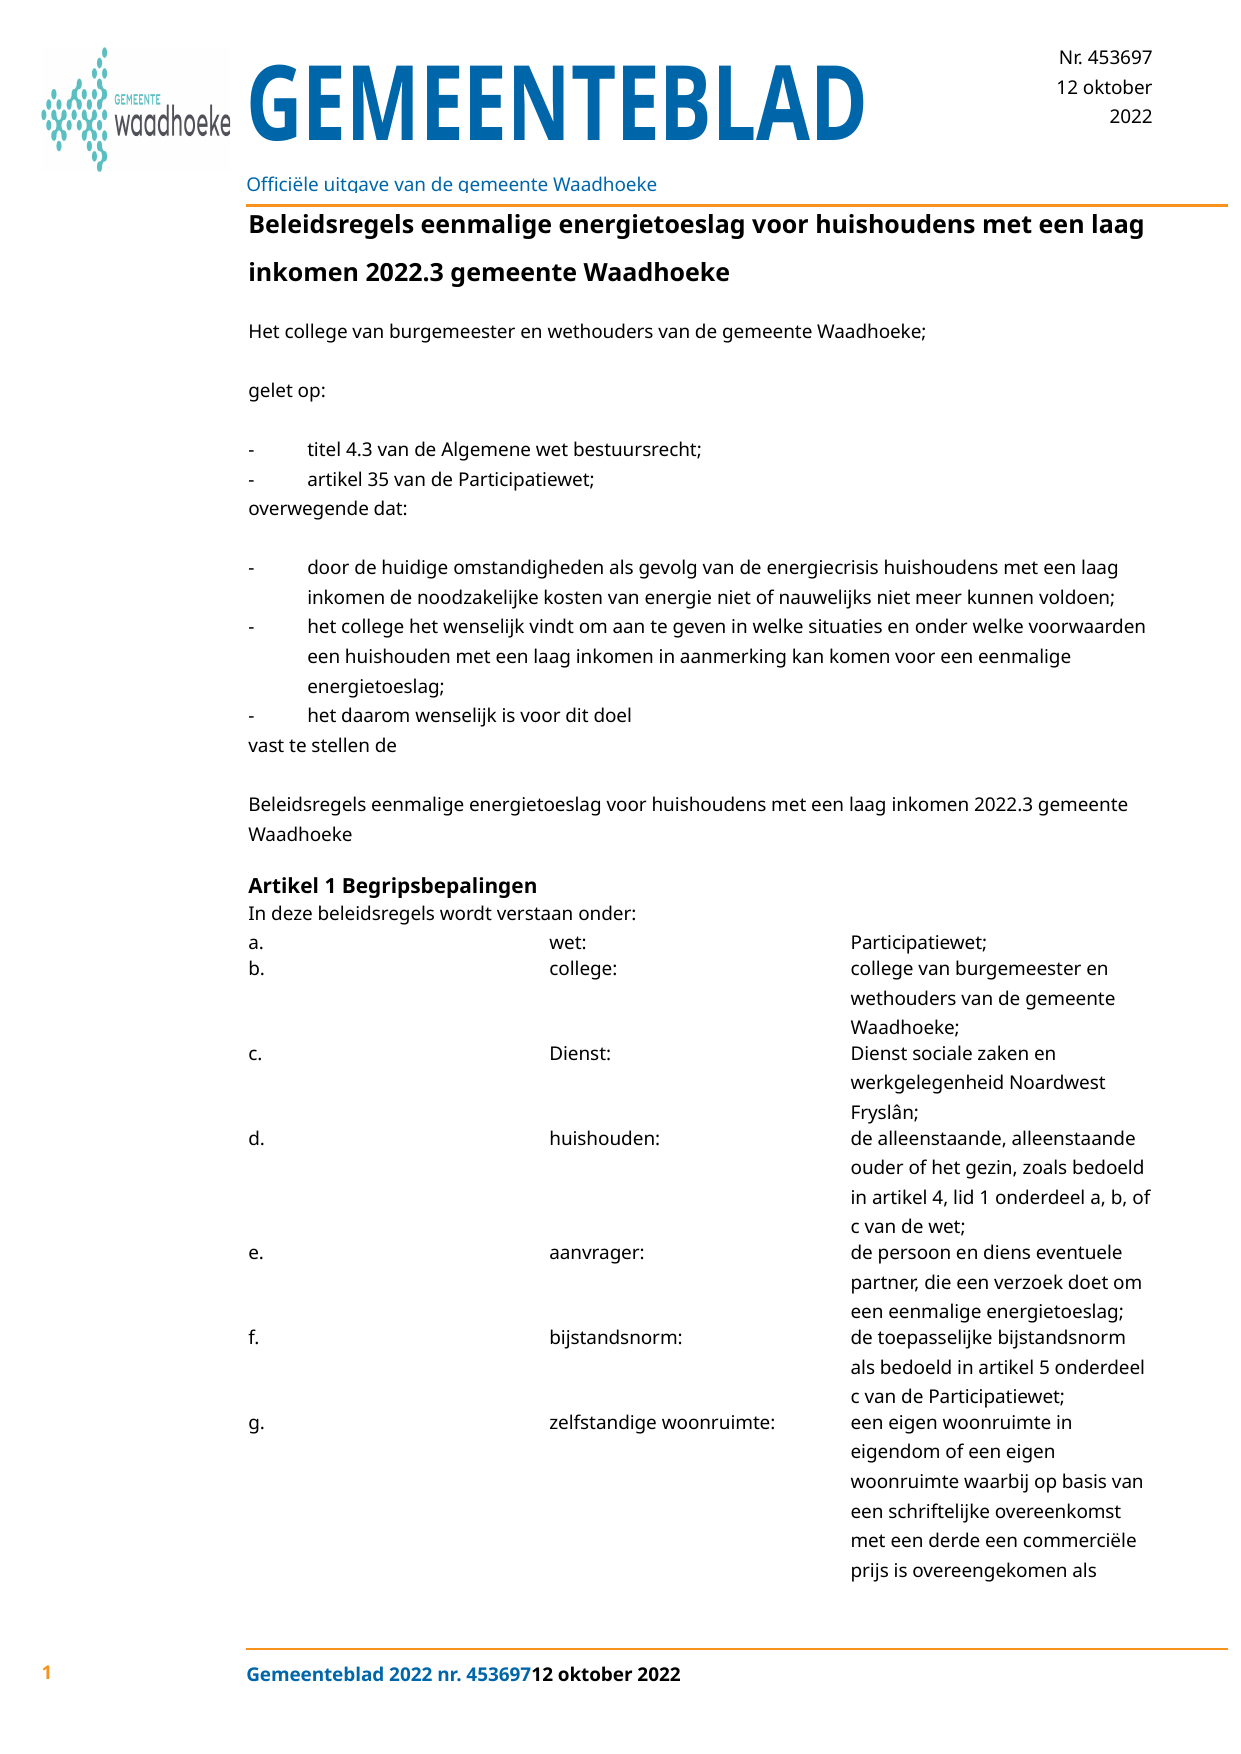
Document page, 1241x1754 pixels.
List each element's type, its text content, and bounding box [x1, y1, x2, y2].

table_header wet: [549, 929, 850, 955]
table_cell g. [248, 1409, 549, 1583]
text overwegende dat: [248, 495, 1152, 521]
table_cell een eigen woonruimte in eigendom of een eigen woonruimte waarbij op basis van een schriftelijke overeenkomst met een derde een commerciële prijs is overeengekomen als [850, 1409, 1152, 1583]
text Beleidsregels eenmalige energietoeslag voor huishoudens met een laag inkomen 2022.3 gemeente Waadhoeke [248, 791, 1152, 847]
text Het college van burgemeester en wethouders van de gemeente Waadhoeke; [248, 318, 1152, 344]
list het daarom wenselijk is voor dit doel [248, 702, 1152, 728]
table_header a. [248, 929, 549, 955]
list titel 4.3 van de Algemene wet bestuursrecht; [248, 436, 1152, 462]
table_cell de persoon en diens eventuele partner, die een verzoek doet om een eenmalige energietoeslag; [850, 1239, 1152, 1324]
list door de huidige omstandigheden als gevolg van de energiecrisis huishoudens met een laag inkomen de noodzakelijke kosten van energie niet of nauwelijks niet meer kunnen voldoen; [248, 554, 1152, 610]
table_cell huishouden: [549, 1125, 850, 1239]
table_cell d. [248, 1125, 549, 1239]
table_cell college van burgemeester en wethouders van de gemeente Waadhoeke; [850, 955, 1152, 1040]
table_cell Dienst sociale zaken en werkgelegenheid Noardwest Fryslân; [850, 1040, 1152, 1125]
table_header Participatiewet; [850, 929, 1152, 955]
table_cell bijstandsnorm: [549, 1324, 850, 1409]
text In deze beleidsregels wordt verstaan onder: [248, 900, 1152, 925]
table_cell f. [248, 1324, 549, 1409]
table_cell e. [248, 1239, 549, 1324]
table_cell aanvrager: [549, 1239, 850, 1324]
text gelet op: [248, 377, 1152, 403]
table_cell b. [248, 955, 549, 1040]
list het college het wenselijk vindt om aan te geven in welke situaties en onder welke voorwaarden een huishouden met een laag inkomen in aanmerking kan komen voor een eenmalige energietoeslag; [248, 614, 1152, 699]
table_cell Dienst: [549, 1040, 850, 1125]
table_cell de toepasselijke bijstandsnorm als bedoeld in artikel 5 onderdeel c van de Participatiewet; [850, 1324, 1152, 1409]
picture [41, 47, 231, 172]
table_cell de alleenstaande, alleenstaande ouder of het gezin, zoals bedoeld in artikel 4, lid 1 onderdeel a, b, of c van de wet; [850, 1125, 1152, 1239]
table_cell zelfstandige woonruimte: [549, 1409, 850, 1583]
text Beleidsregels eenmalige energietoeslag voor huishoudens met een laag inkomen 2022.3 gemeente Waadhoeke [248, 207, 1152, 288]
list artikel 35 van de Participatiewet; [248, 466, 1152, 492]
table_cell college: [549, 955, 850, 1040]
text Artikel 1 Begripsbepalingen [248, 871, 1152, 900]
table_cell c. [248, 1040, 549, 1125]
text vast te stellen de [248, 732, 1152, 758]
